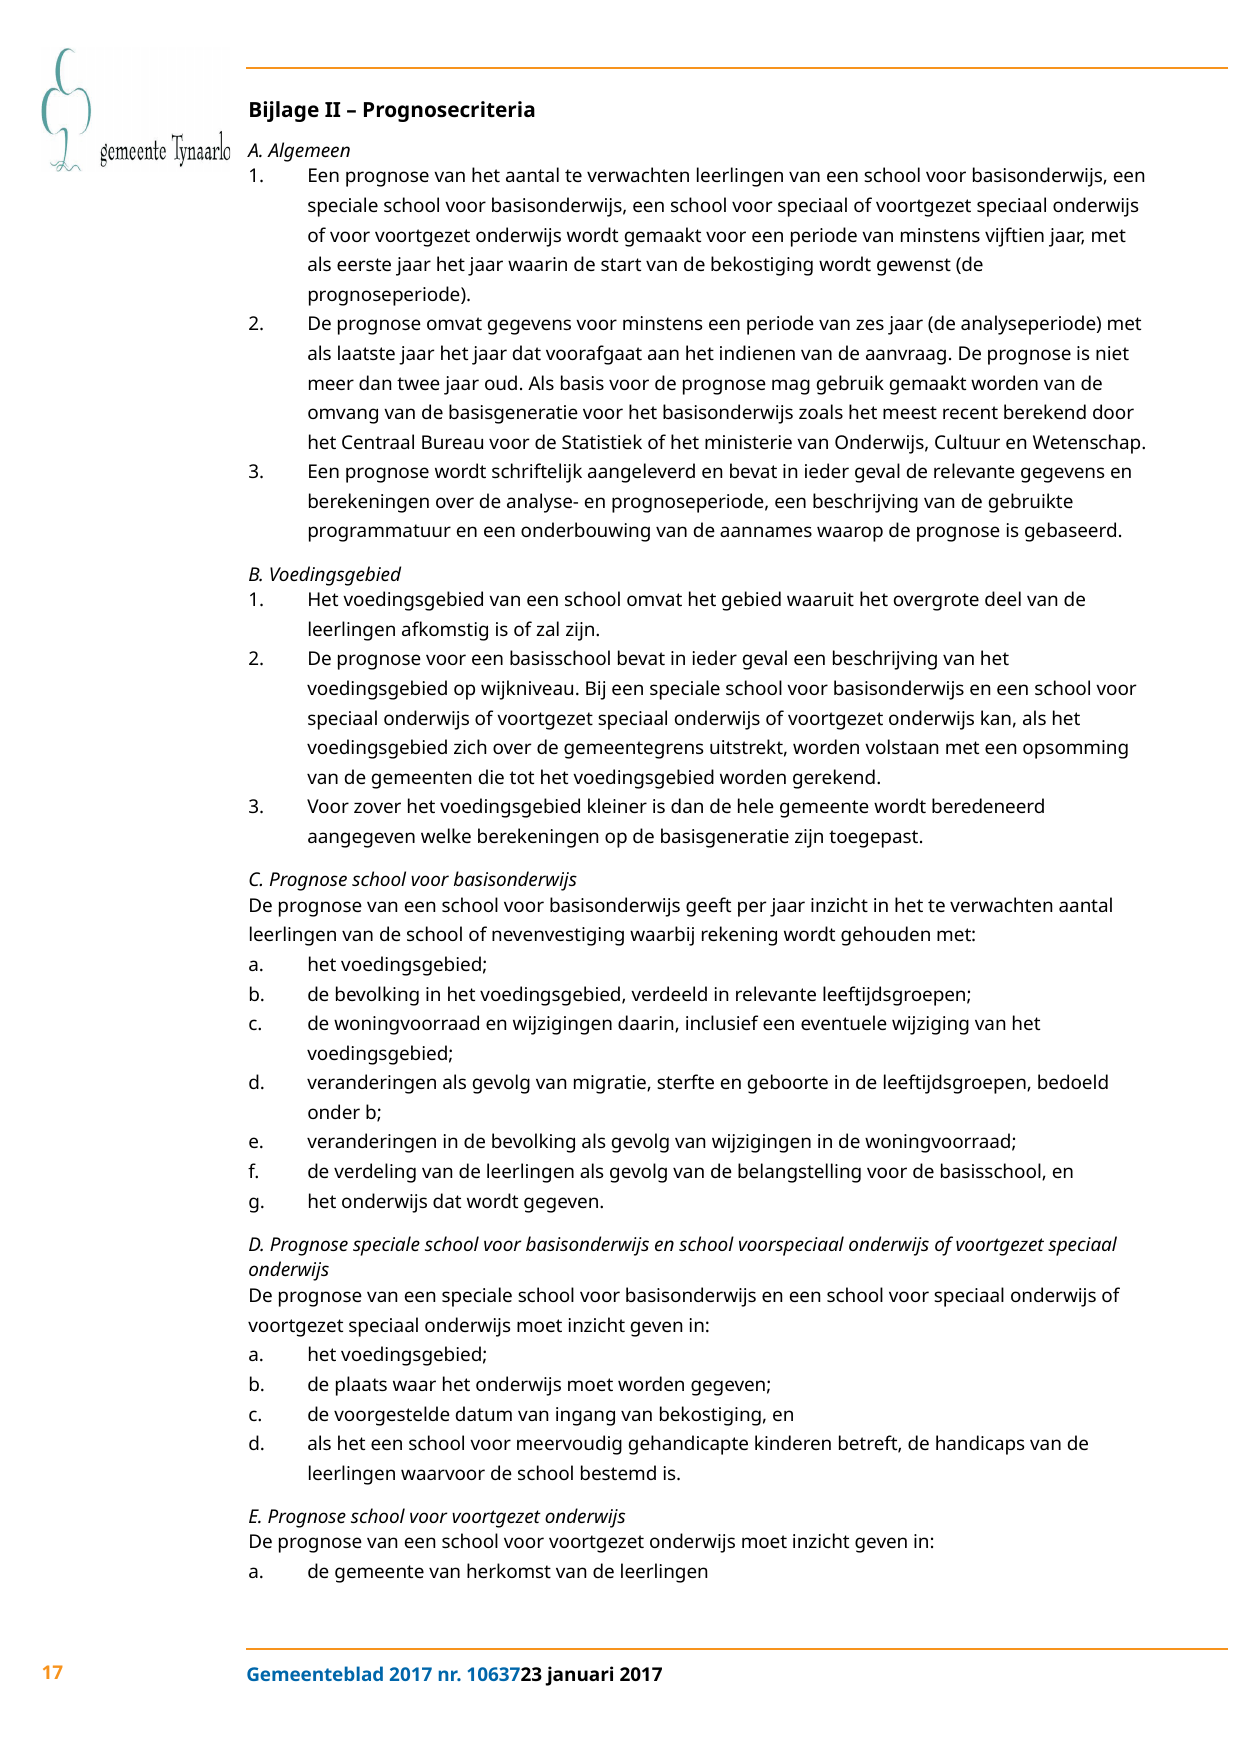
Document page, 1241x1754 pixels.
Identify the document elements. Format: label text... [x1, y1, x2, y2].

list De prognose omvat gegevens voor minstens een periode van zes jaar (de analyseperiode) met als laatste jaar het jaar dat voorafgaat aan het indienen van de aanvraag. De prognose is niet meer dan twee jaar oud. Als basis voor de prognose mag gebruik gemaakt worden van de omvang van de basisgeneratie voor het basisonderwijs zoals het meest recent berekend door het Centraal Bureau voor de Statistiek of het ministerie van Onderwijs, Cultuur en Wetenschap. [248, 311, 1152, 454]
text Bijlage II – Prognosecriteria [248, 95, 1152, 123]
list het onderwijs dat wordt gegeven. [248, 1188, 1152, 1213]
list de bevolking in het voedingsgebied, verdeeld in relevante leeftijdsgroepen; [248, 981, 1152, 1006]
list veranderingen in de bevolking als gevolg van wijzigingen in de woningvoorraad; [248, 1129, 1152, 1154]
text A. Algemeen [248, 137, 1152, 163]
text D. Prognose speciale school voor basisonderwijs en school voorspeciaal onderwijs of voortgezet speciaal onderwijs [248, 1231, 1152, 1282]
list veranderingen als gevolg van migratie, sterfte en geboorte in de leeftijdsgroepen, bedoeld onder b; [248, 1069, 1152, 1125]
text E. Prognose school voor voortgezet onderwijs [248, 1503, 1152, 1529]
text De prognose van een school voor basisonderwijs geeft per jaar inzicht in het te verwachten aantal leerlingen van de school of nevenvestiging waarbij rekening wordt gehouden met: [248, 892, 1152, 947]
list De prognose voor een basisschool bevat in ieder geval een beschrijving van het voedingsgebied op wijkniveau. Bij een speciale school voor basisonderwijs en een school voor speciaal onderwijs of voortgezet speciaal onderwijs of voortgezet onderwijs kan, als het voedingsgebied zich over de gemeentegrens uitstrekt, worden volstaan met een opsomming van de gemeenten die tot het voedingsgebied worden gerekend. [248, 646, 1152, 790]
text C. Prognose school voor basisonderwijs [248, 866, 1152, 892]
text B. Voedingsgebied [248, 561, 1152, 586]
picture [41, 47, 231, 172]
list het voedingsgebied; [248, 951, 1152, 977]
list de verdeling van de leerlingen als gevolg van de belangstelling voor de basisschool, en [248, 1158, 1152, 1184]
list de plaats waar het onderwijs moet worden gegeven; [248, 1371, 1152, 1397]
list Een prognose van het aantal te verwachten leerlingen van een school voor basisonderwijs, een speciale school voor basisonderwijs, een school voor speciaal of voortgezet speciaal onderwijs of voor voortgezet onderwijs wordt gemaakt voor een periode van minstens vijftien jaar, met als eerste jaar het jaar waarin de start van de bekostiging wordt gewenst (de prognoseperiode). [248, 163, 1152, 307]
list het voedingsgebied; [248, 1342, 1152, 1367]
list Voor zover het voedingsgebied kleiner is dan de hele gemeente wordt beredeneerd aangegeven welke berekeningen op de basisgeneratie zijn toegepast. [248, 793, 1152, 849]
list de woningvoorraad en wijzigingen daarin, inclusief een eventuele wijziging van het voedingsgebied; [248, 1010, 1152, 1066]
list Een prognose wordt schriftelijk aangeleverd en bevat in ieder geval de relevante gegevens en berekeningen over de analyse- en prognoseperiode, een beschrijving van de gebruikte programmatuur en een onderbouwing van de aannames waarop de prognose is gebaseerd. [248, 458, 1152, 543]
text De prognose van een speciale school voor basisonderwijs en een school voor speciaal onderwijs of voortgezet speciaal onderwijs moet inzicht geven in: [248, 1282, 1152, 1338]
text De prognose van een school voor voortgezet onderwijs moet inzicht geven in: [248, 1529, 1152, 1554]
list Het voedingsgebied van een school omvat het gebied waaruit het overgrote deel van de leerlingen afkomstig is of zal zijn. [248, 586, 1152, 642]
list de voorgestelde datum van ingang van bekostiging, en [248, 1401, 1152, 1426]
list de gemeente van herkomst van de leerlingen [248, 1558, 1152, 1584]
list als het een school voor meervoudig gehandicapte kinderen betreft, de handicaps van de leerlingen waarvoor de school bestemd is. [248, 1430, 1152, 1486]
